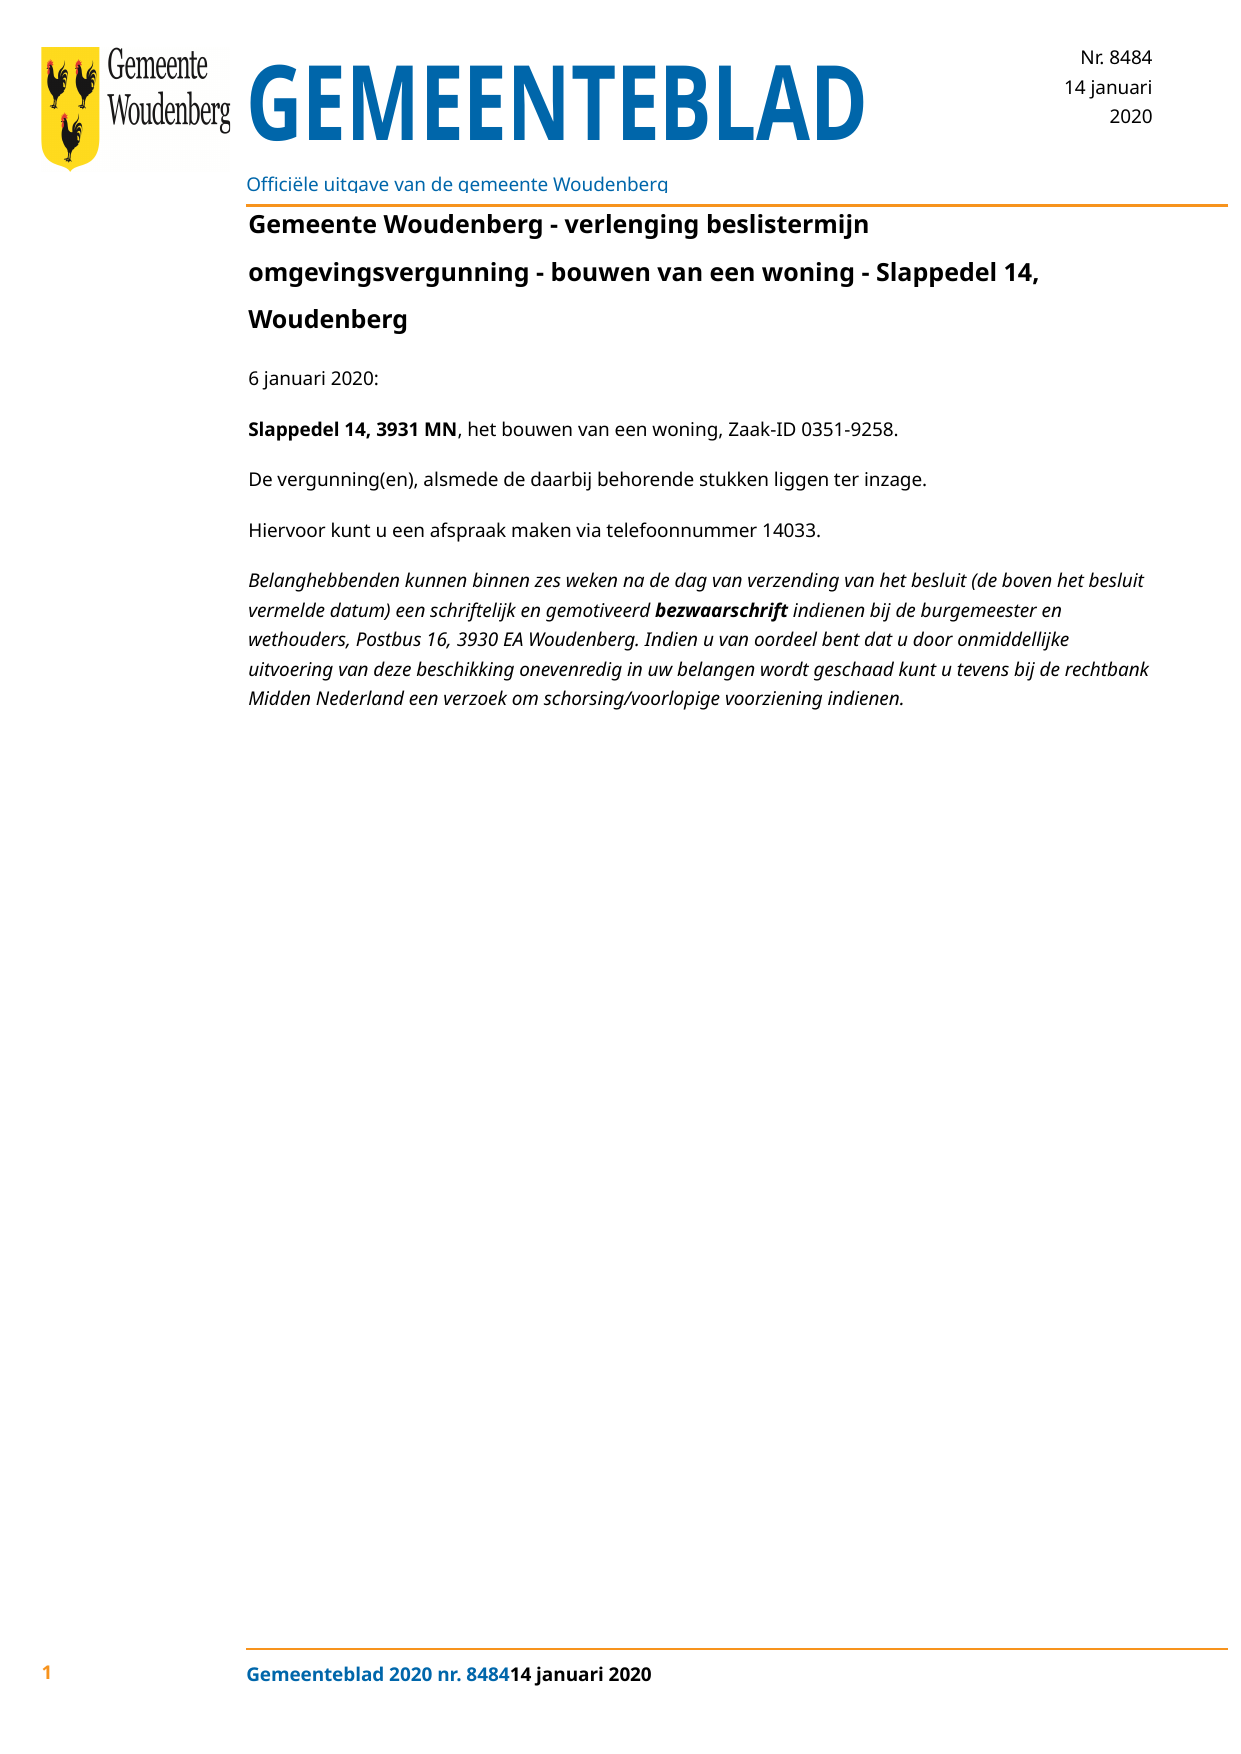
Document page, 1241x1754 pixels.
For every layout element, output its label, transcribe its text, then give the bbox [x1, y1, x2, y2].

text De vergunning(en), alsmede de daarbij behorende stukken liggen ter inzage. [248, 466, 1152, 492]
text Hiervoor kunt u een afspraak maken via telefoonnummer 14033. [248, 517, 1152, 542]
picture [41, 47, 231, 172]
text Slappedel 14, 3931 MN, het bouwen van een woning, Zaak-ID 0351-9258. [248, 416, 1152, 442]
text Belanghebbenden kunnen binnen zes weken na de dag van verzending van het besluit (de boven het besluit vermelde datum) een schriftelijk en gemotiveerd bezwaarschrift indienen bij de burgemeester en wethouders, Postbus 16, 3930 EA Woudenberg. Indien u van oordeel bent dat u door onmiddellijke uitvoering van deze beschikking onevenredig in uw belangen wordt geschaad kunt u tevens bij de rechtbank Midden Nederland een verzoek om schorsing/voorlopige voorziening indienen. [248, 567, 1152, 711]
text Gemeente Woudenberg - verlenging beslistermijn omgevingsvergunning - bouwen van een woning - Slappedel 14, Woudenberg [248, 207, 1152, 336]
text 6 januari 2020: [248, 366, 1152, 391]
